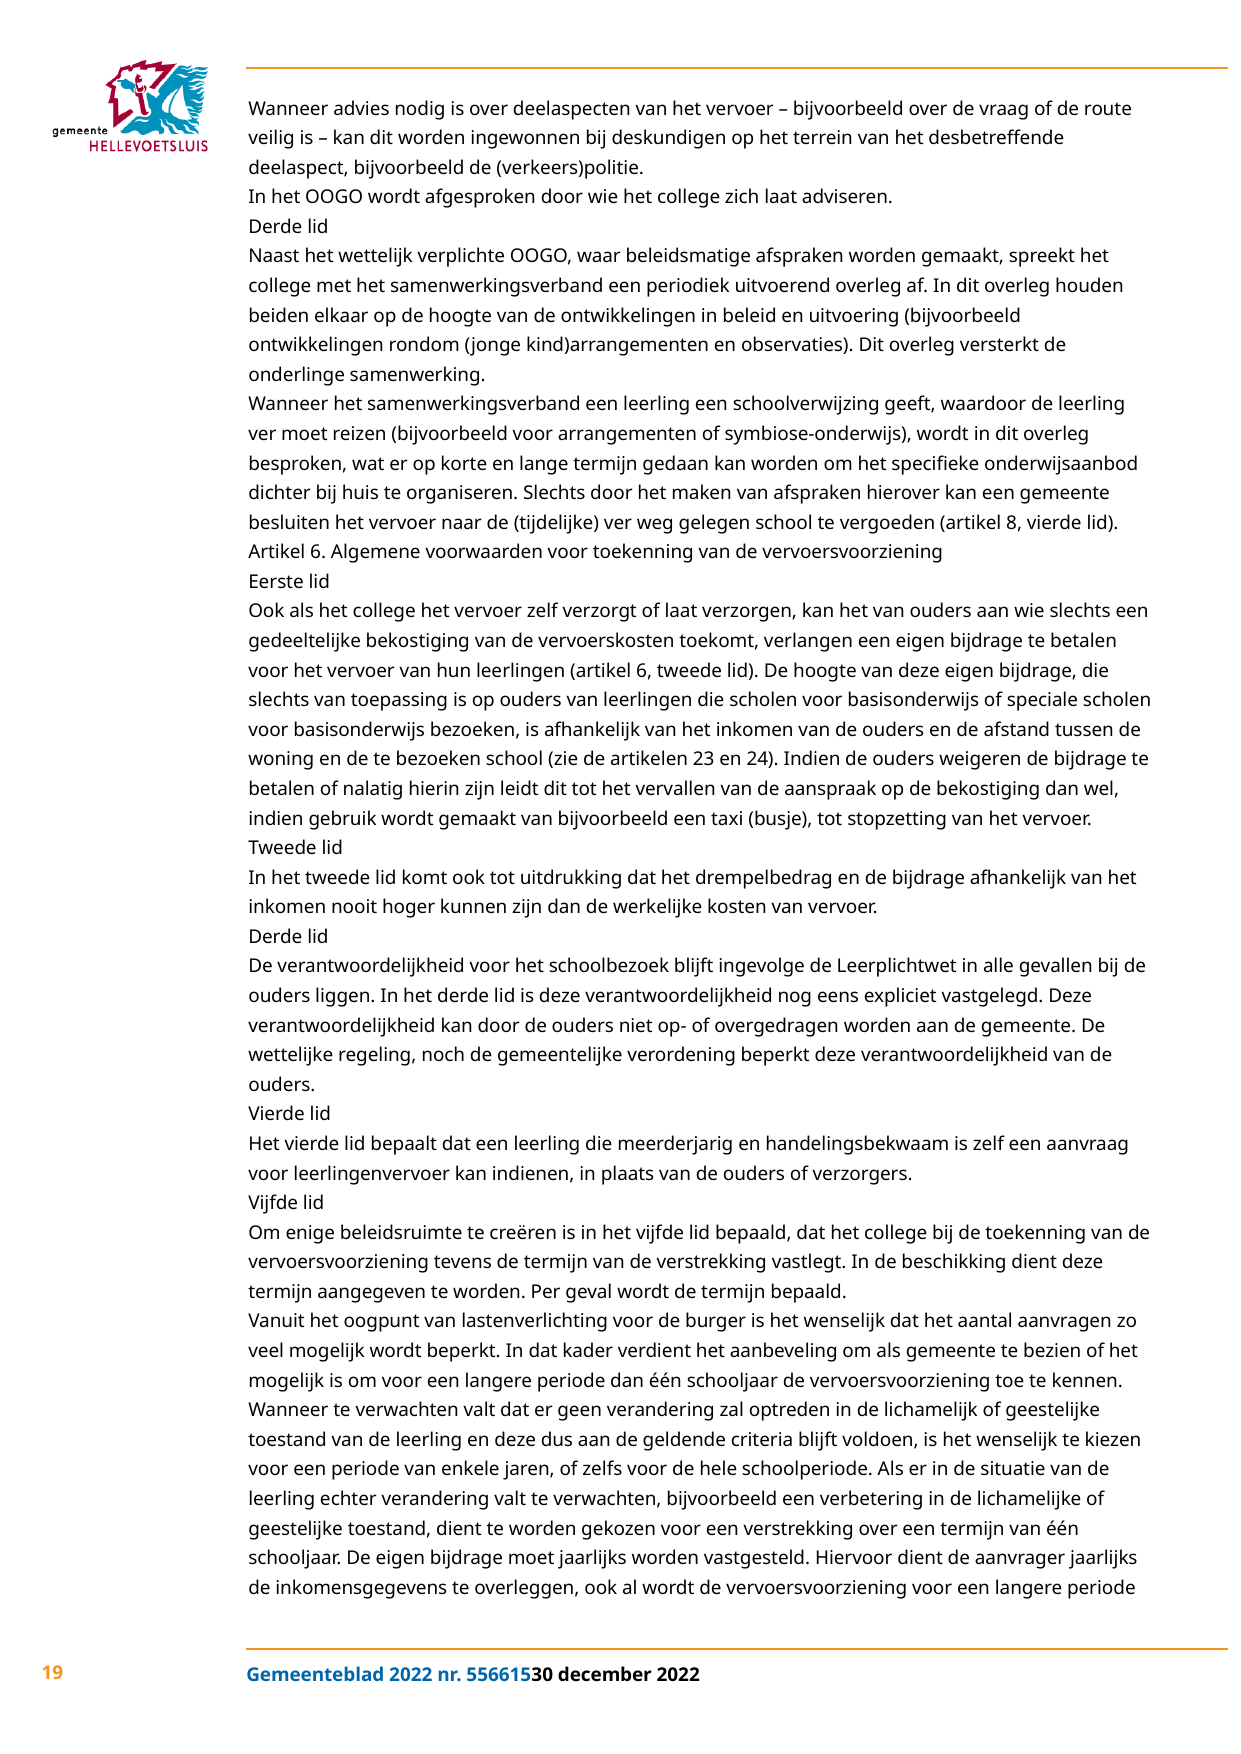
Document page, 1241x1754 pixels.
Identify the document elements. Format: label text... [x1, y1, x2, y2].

text Om enige beleidsruimte te creëren is in het vijfde lid bepaald, dat het college bij de toekenning van de vervoersvoorziening tevens de termijn van de verstrekking vastlegt. In de beschikking dient deze termijn aangegeven te worden. Per geval wordt de termijn bepaald. [248, 1219, 1152, 1304]
text Wanneer het samenwerkingsverband een leerling een schoolverwijzing geeft, waardoor de leerling ver moet reizen (bijvoorbeeld voor arrangementen of symbiose-onderwijs), wordt in dit overleg besproken, wat er op korte en lange termijn gedaan kan worden om het specifieke onderwijsaanbod dichter bij huis te organiseren. Slechts door het maken van afspraken hierover kan een gemeente besluiten het vervoer naar de (tijdelijke) ver weg gelegen school te vergoeden (artikel 8, vierde lid). [248, 391, 1152, 535]
picture [41, 47, 231, 172]
text De verantwoordelijkheid voor het schoolbezoek blijft ingevolge de Leerplichtwet in alle gevallen bij de ouders liggen. In het derde lid is deze verantwoordelijkheid nog eens expliciet vastgelegd. Deze verantwoordelijkheid kan door de ouders niet op- of overgedragen worden aan de gemeente. De wettelijke regeling, noch de gemeentelijke verordening beperkt deze verantwoordelijkheid van de ouders. [248, 953, 1152, 1097]
text In het tweede lid komt ook tot uitdrukking dat het drempelbedrag en de bijdrage afhankelijk van het inkomen nooit hoger kunnen zijn dan de werkelijke kosten van vervoer. [248, 864, 1152, 919]
text Vijfde lid [248, 1189, 1152, 1215]
text Eerste lid [248, 568, 1152, 594]
text Tweede lid [248, 834, 1152, 860]
text Ook als het college het vervoer zelf verzorgt of laat verzorgen, kan het van ouders aan wie slechts een gedeeltelijke bekostiging van de vervoerskosten toekomt, verlangen een eigen bijdrage te betalen voor het vervoer van hun leerlingen (artikel 6, tweede lid). De hoogte van deze eigen bijdrage, die slechts van toepassing is op ouders van leerlingen die scholen voor basisonderwijs of speciale scholen voor basisonderwijs bezoeken, is afhankelijk van het inkomen van de ouders en de afstand tussen de woning en de te bezoeken school (zie de artikelen 23 en 24). Indien de ouders weigeren de bijdrage te betalen of nalatig hierin zijn leidt dit tot het vervallen van de aanspraak op de bekostiging dan wel, indien gebruik wordt gemaakt van bijvoorbeeld een taxi (busje), tot stopzetting van het vervoer. [248, 598, 1152, 831]
text Vierde lid [248, 1101, 1152, 1126]
text Wanneer advies nodig is over deelaspecten van het vervoer – bijvoorbeeld over de vraag of de route veilig is – kan dit worden ingewonnen bij deskundigen op het terrein van het desbetreffende deelaspect, bijvoorbeeld de (verkeers)politie. [248, 95, 1152, 180]
text In het OOGO wordt afgesproken door wie het college zich laat adviseren. [248, 183, 1152, 209]
text Derde lid [248, 213, 1152, 239]
text Vanuit het oogpunt van lastenverlichting voor de burger is het wenselijk dat het aantal aanvragen zo veel mogelijk wordt beperkt. In dat kader verdient het aanbeveling om als gemeente te bezien of het mogelijk is om voor een langere periode dan één schooljaar de vervoersvoorziening toe te kennen. Wanneer te verwachten valt dat er geen verandering zal optreden in de lichamelijk of geestelijke toestand van de leerling en deze dus aan de geldende criteria blijft voldoen, is het wenselijk te kiezen voor een periode van enkele jaren, of zelfs voor de hele schoolperiode. Als er in de situatie van de leerling echter verandering valt te verwachten, bijvoorbeeld een verbetering in de lichamelijke of geestelijke toestand, dient te worden gekozen voor een verstrekking over een termijn van één schooljaar. De eigen bijdrage moet jaarlijks worden vastgesteld. Hiervoor dient de aanvrager jaarlijks de inkomensgegevens te overleggen, ook al wordt de vervoersvoorziening voor een langere periode [248, 1308, 1152, 1600]
text Naast het wettelijk verplichte OOGO, waar beleidsmatige afspraken worden gemaakt, spreekt het college met het samenwerkingsverband een periodiek uitvoerend overleg af. In dit overleg houden beiden elkaar op de hoogte van de ontwikkelingen in beleid en uitvoering (bijvoorbeeld ontwikkelingen rondom (jonge kind)arrangementen en observaties). Dit overleg versterkt de onderlinge samenwerking. [248, 243, 1152, 387]
text Artikel 6. Algemene voorwaarden voor toekenning van de vervoersvoorziening [248, 538, 1152, 564]
text Het vierde lid bepaalt dat een leerling die meerderjarig en handelingsbekwaam is zelf een aanvraag voor leerlingenvervoer kan indienen, in plaats van de ouders of verzorgers. [248, 1130, 1152, 1186]
text Derde lid [248, 923, 1152, 949]
